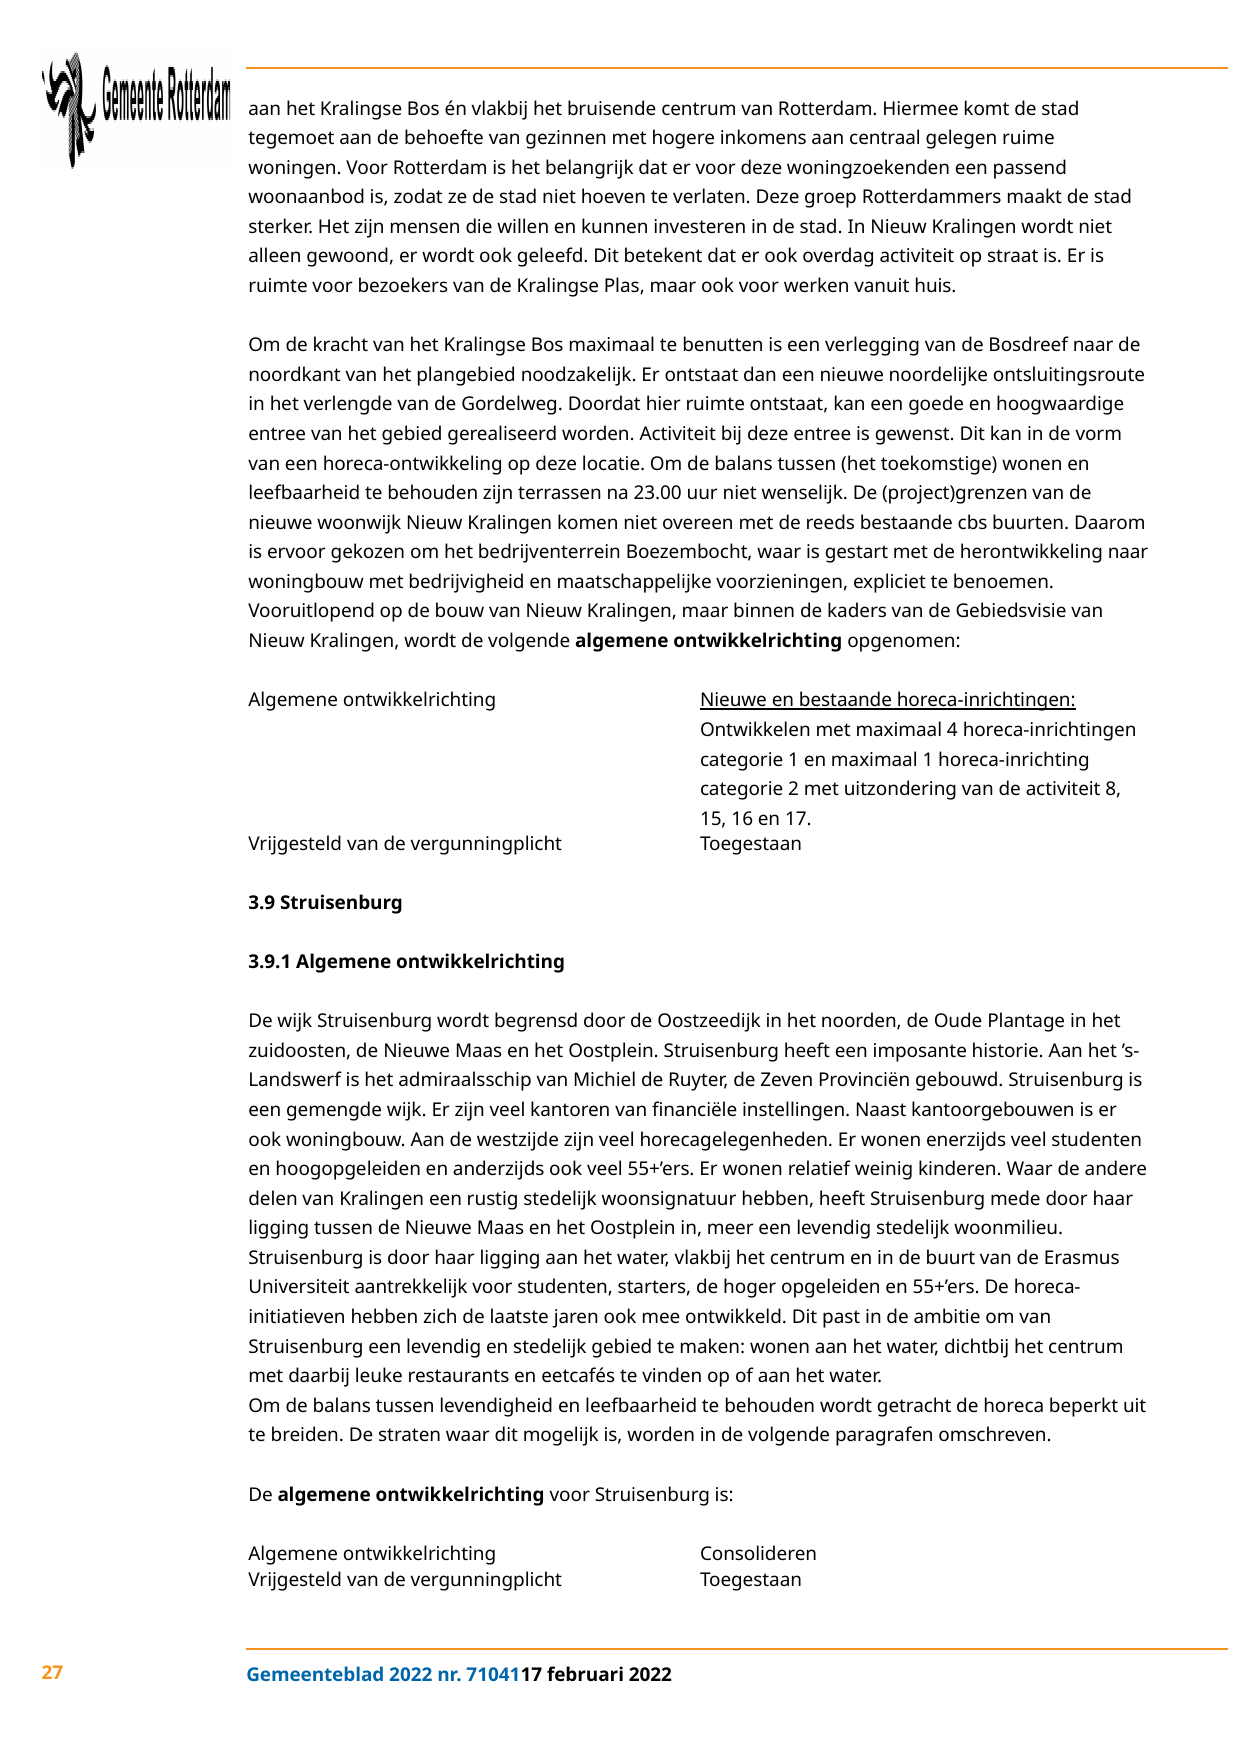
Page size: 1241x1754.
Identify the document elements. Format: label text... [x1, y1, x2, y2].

text Vooruitlopend op de bouw van Nieuw Kralingen, maar binnen de kaders van de Gebiedsvisie van Nieuw Kralingen, wordt de volgende algemene ontwikkelrichting opgenomen: [248, 598, 1152, 653]
text 3.9.1 Algemene ontwikkelrichting [248, 948, 1152, 974]
text 3.9 Struisenburg [248, 889, 1152, 915]
table_header Algemene ontwikkelrichting [248, 1540, 700, 1566]
text De wijk Struisenburg wordt begrensd door de Oostzeedijk in het noorden, de Oude Plantage in het zuidoosten, de Nieuwe Maas en het Oostplein. Struisenburg heeft een imposante historie. Aan het ’s-Landswerf is het admiraalsschip van Michiel de Ruyter, de Zeven Provinciën gebouwd. Struisenburg is een gemengde wijk. Er zijn veel kantoren van financiële instellingen. Naast kantoorgebouwen is er ook woningbouw. Aan de westzijde zijn veel horecagelegenheden. Er wonen enerzijds veel studenten en hoogopgeleiden en anderzijds ook veel 55+’ers. Er wonen relatief weinig kinderen. Waar de andere delen van Kralingen een rustig stedelijk woonsignatuur hebben, heeft Struisenburg mede door haar ligging tussen de Nieuwe Maas en het Oostplein in, meer een levendig stedelijk woonmilieu. Struisenburg is door haar ligging aan het water, vlakbij het centrum en in de buurt van de Erasmus Universiteit aantrekkelijk voor studenten, starters, de hoger opgeleiden en 55+’ers. De horeca- initiatieven hebben zich de laatste jaren ook mee ontwikkeld. Dit past in de ambitie om van Struisenburg een levendig en stedelijk gebied te maken: wonen aan het water, dichtbij het centrum met daarbij leuke restaurants en eetcafés te vinden op of aan het water. [248, 1007, 1152, 1388]
table_cell Vrijgesteld van de vergunningplicht [248, 1566, 700, 1592]
text De algemene ontwikkelrichting voor Struisenburg is: [248, 1481, 1152, 1507]
text aan het Kralingse Bos én vlakbij het bruisende centrum van Rotterdam. Hiermee komt de stad tegemoet aan de behoefte van gezinnen met hogere inkomens aan centraal gelegen ruime woningen. Voor Rotterdam is het belangrijk dat er voor deze woningzoekenden een passend woonaanbod is, zodat ze de stad niet hoeven te verlaten. Deze groep Rotterdammers maakt de stad sterker. Het zijn mensen die willen en kunnen investeren in de stad. In Nieuw Kralingen wordt niet alleen gewoond, er wordt ook geleefd. Dit betekent dat er ook overdag activiteit op straat is. Er is ruimte voor bezoekers van de Kralingse Plas, maar ook voor werken vanuit huis. [248, 95, 1152, 298]
table_cell Toegestaan [700, 1566, 1152, 1592]
table_header Algemene ontwikkelrichting [248, 687, 700, 831]
text Om de balans tussen levendigheid en leefbaarheid te behouden wordt getracht de horeca beperkt uit te breiden. De straten waar dit mogelijk is, worden in de volgende paragrafen omschreven. [248, 1392, 1152, 1447]
table_header Consolideren [700, 1540, 1152, 1566]
table_header Nieuwe en bestaande horeca-inrichtingen: Ontwikkelen met maximaal 4 horeca-inrichtingen categorie 1 en maximaal 1 horeca-inrichting categorie 2 met uitzondering van de activiteit 8, 15, 16 en 17. [700, 687, 1152, 831]
text Om de kracht van het Kralingse Bos maximaal te benutten is een verlegging van de Bosdreef naar de noordkant van het plangebied noodzakelijk. Er ontstaat dan een nieuwe noordelijke ontsluitingsroute in het verlengde van de Gordelweg. Doordat hier ruimte ontstaat, kan een goede en hoogwaardige entree van het gebied gerealiseerd worden. Activiteit bij deze entree is gewenst. Dit kan in de vorm van een horeca-ontwikkeling op deze locatie. Om de balans tussen (het toekomstige) wonen en leefbaarheid te behouden zijn terrassen na 23.00 uur niet wenselijk. De (project)grenzen van de nieuwe woonwijk Nieuw Kralingen komen niet overeen met de reeds bestaande cbs buurten. Daarom is ervoor gekozen om het bedrijventerrein Boezembocht, waar is gestart met de herontwikkeling naar woningbouw met bedrijvigheid en maatschappelijke voorzieningen, expliciet te benoemen. [248, 331, 1152, 594]
picture [41, 47, 231, 172]
table_cell Vrijgesteld van de vergunningplicht [248, 831, 700, 856]
table_cell Toegestaan [700, 831, 1152, 856]
